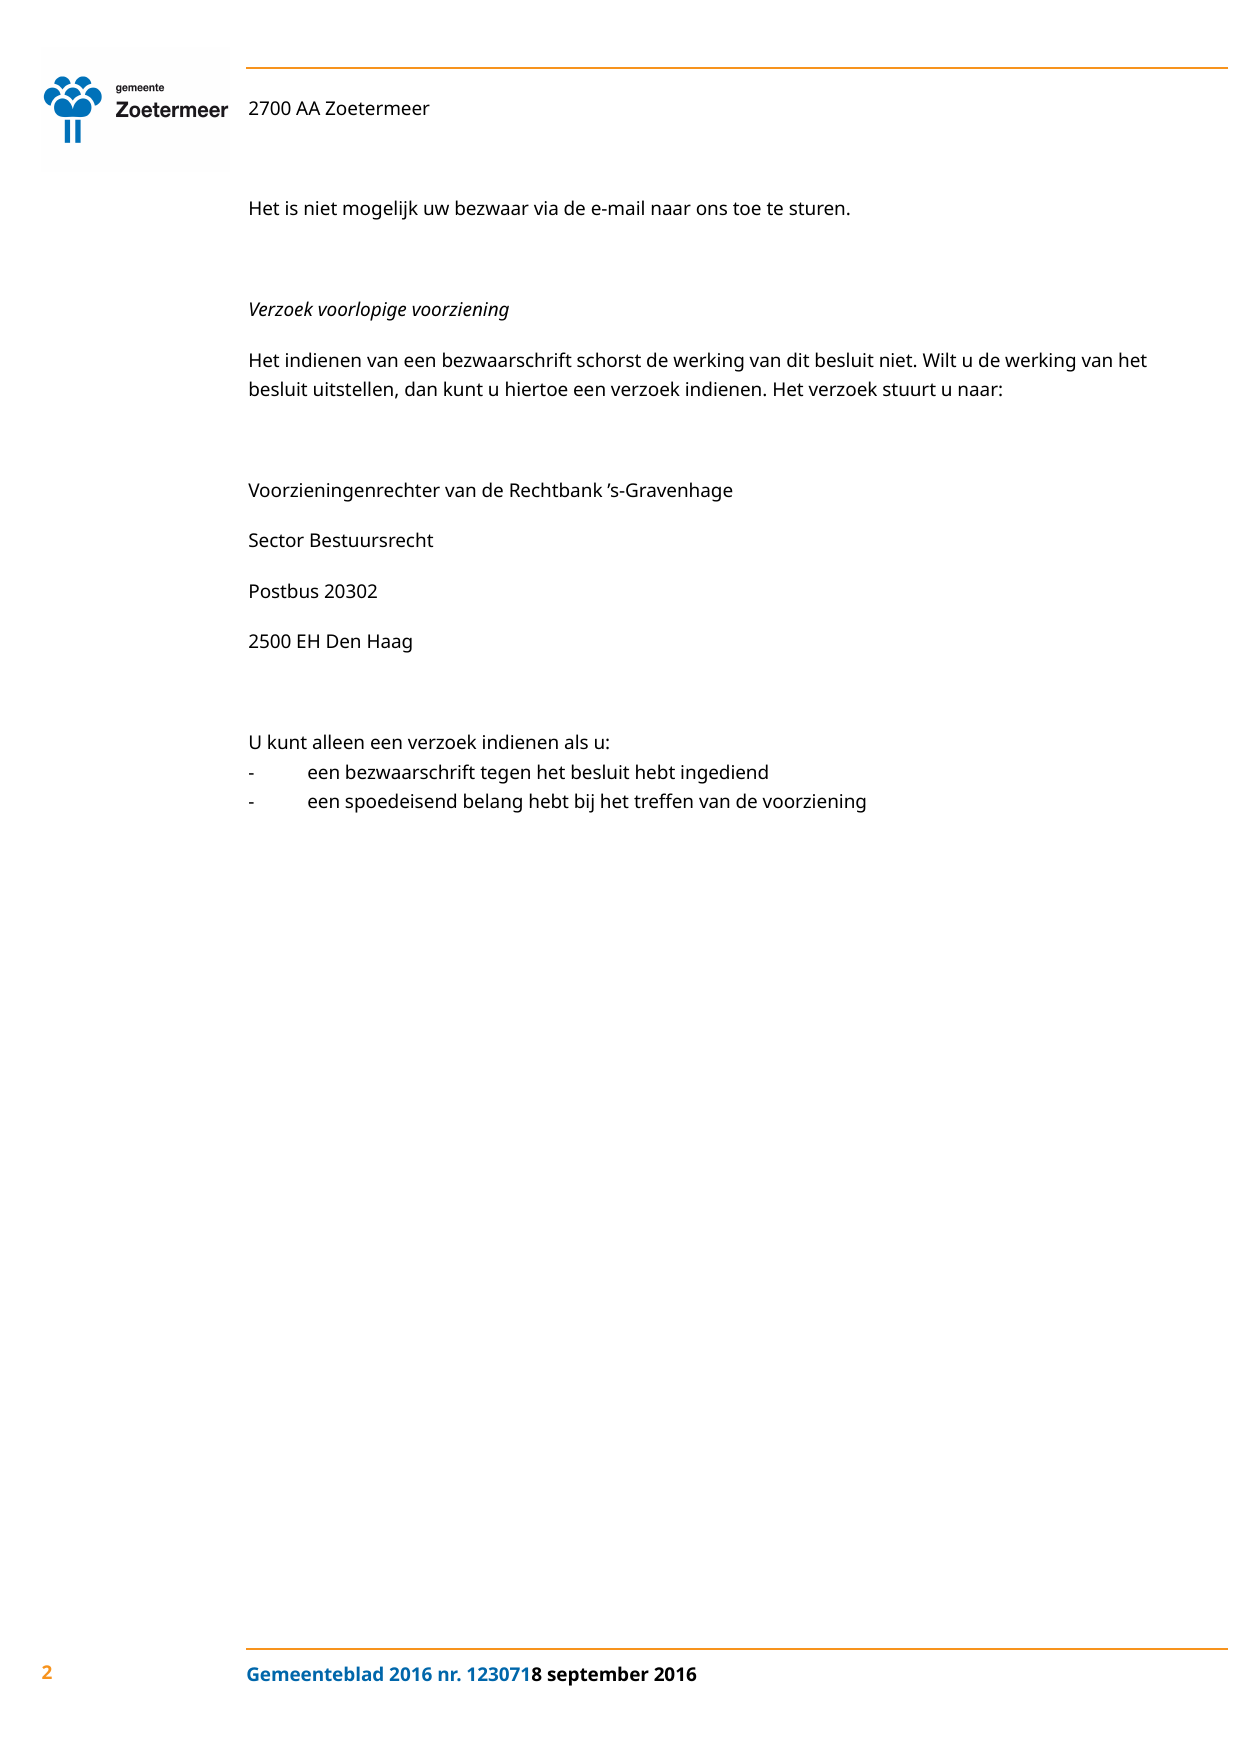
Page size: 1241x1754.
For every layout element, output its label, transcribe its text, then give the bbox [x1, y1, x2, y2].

picture [41, 47, 231, 172]
list een bezwaarschrift tegen het besluit hebt ingediend [248, 759, 1152, 785]
text U kunt alleen een verzoek indienen als u: [248, 729, 1152, 755]
text Postbus 20302 [248, 578, 1152, 604]
text Verzoek voorlopige voorziening [248, 296, 1152, 322]
text Voorzieningenrechter van de Rechtbank ’s-Gravenhage [248, 477, 1152, 503]
text 2700 AA Zoetermeer [248, 95, 1152, 121]
text Het is niet mogelijk uw bezwaar via de e-mail naar ons toe te sturen. [248, 196, 1152, 221]
text 2500 EH Den Haag [248, 628, 1152, 654]
list een spoedeisend belang hebt bij het treffen van de voorziening [248, 788, 1152, 814]
text Sector Bestuursrecht [248, 528, 1152, 553]
text Het indienen van een bezwaarschrift schorst de werking van dit besluit niet. Wilt u de werking van het besluit uitstellen, dan kunt u hiertoe een verzoek indienen. Het verzoek stuurt u naar: [248, 347, 1152, 402]
